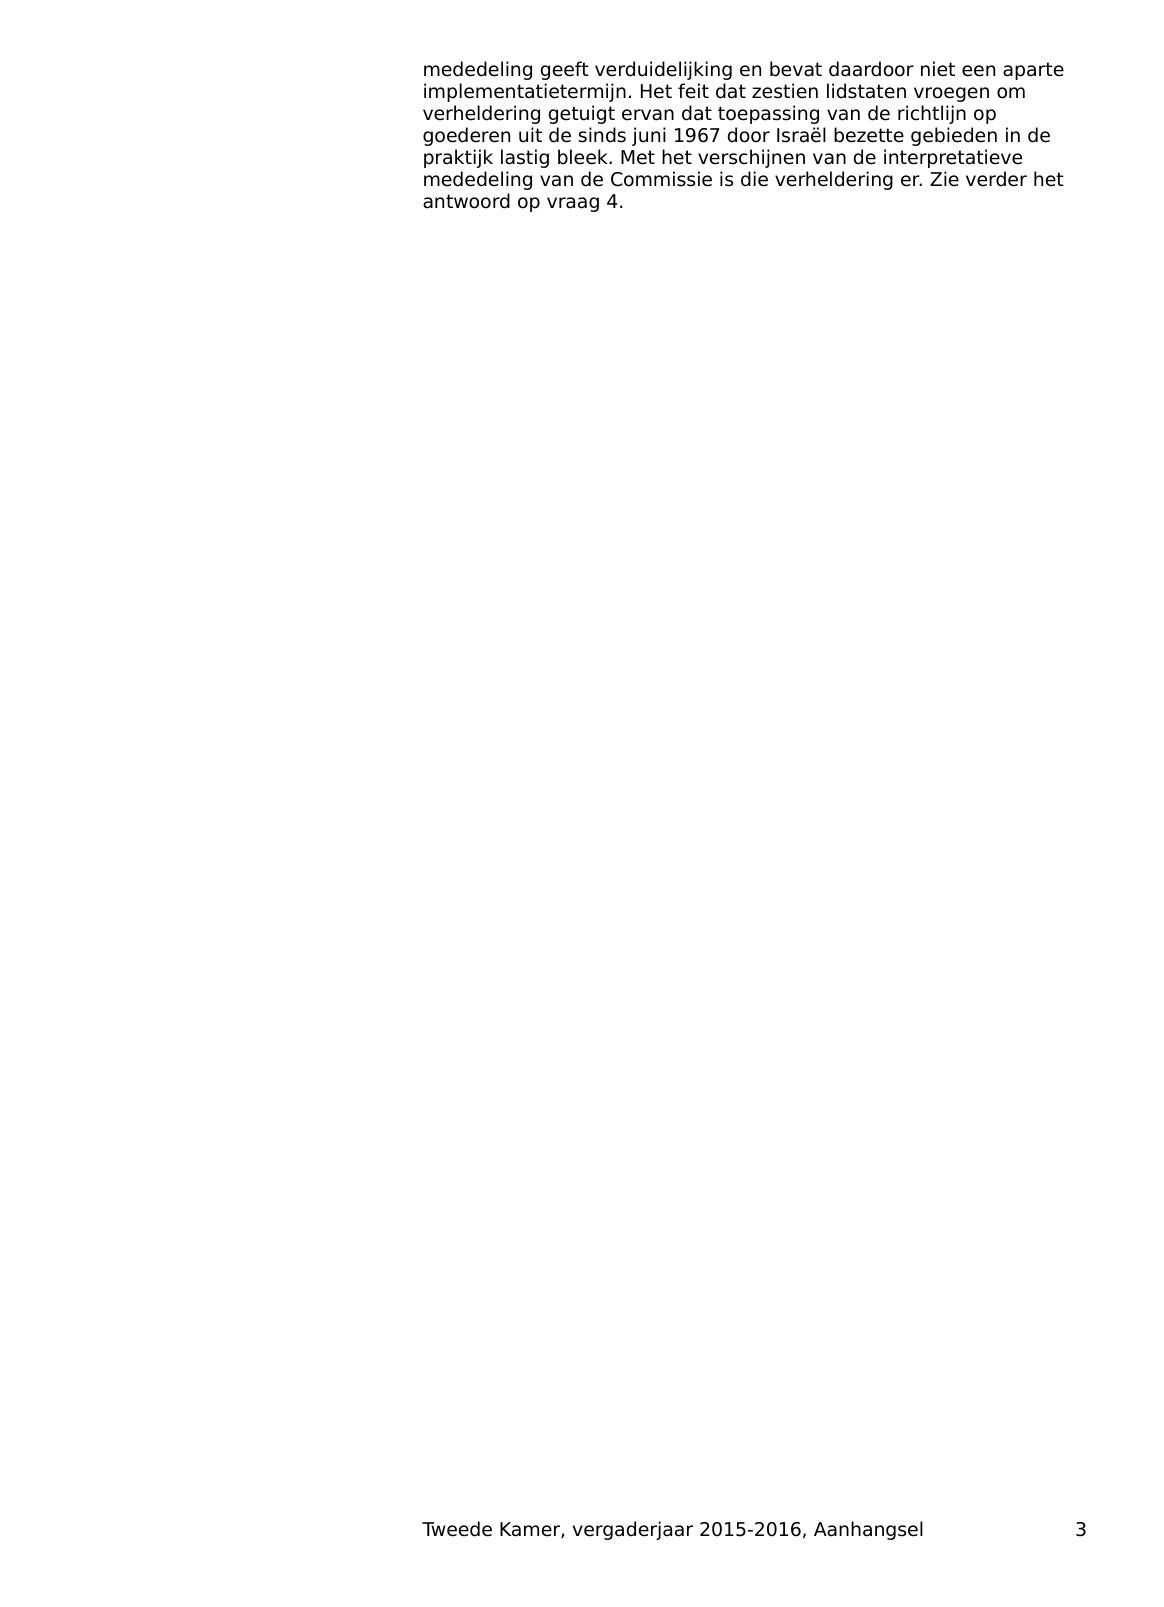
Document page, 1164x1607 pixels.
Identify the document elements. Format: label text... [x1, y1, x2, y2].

text mededeling geeft verduidelijking en bevat daardoor niet een aparte implementatietermijn. Het feit dat zestien lidstaten vroegen om verheldering getuigt ervan dat toepassing van de richtlijn op goederen uit de sinds juni 1967 door Israël bezette gebieden in de praktijk lastig bleek. Met het verschijnen van de interpretatieve mededeling van de Commissie is die verheldering er. Zie verder het antwoord op vraag 4. [422, 59, 1087, 213]
